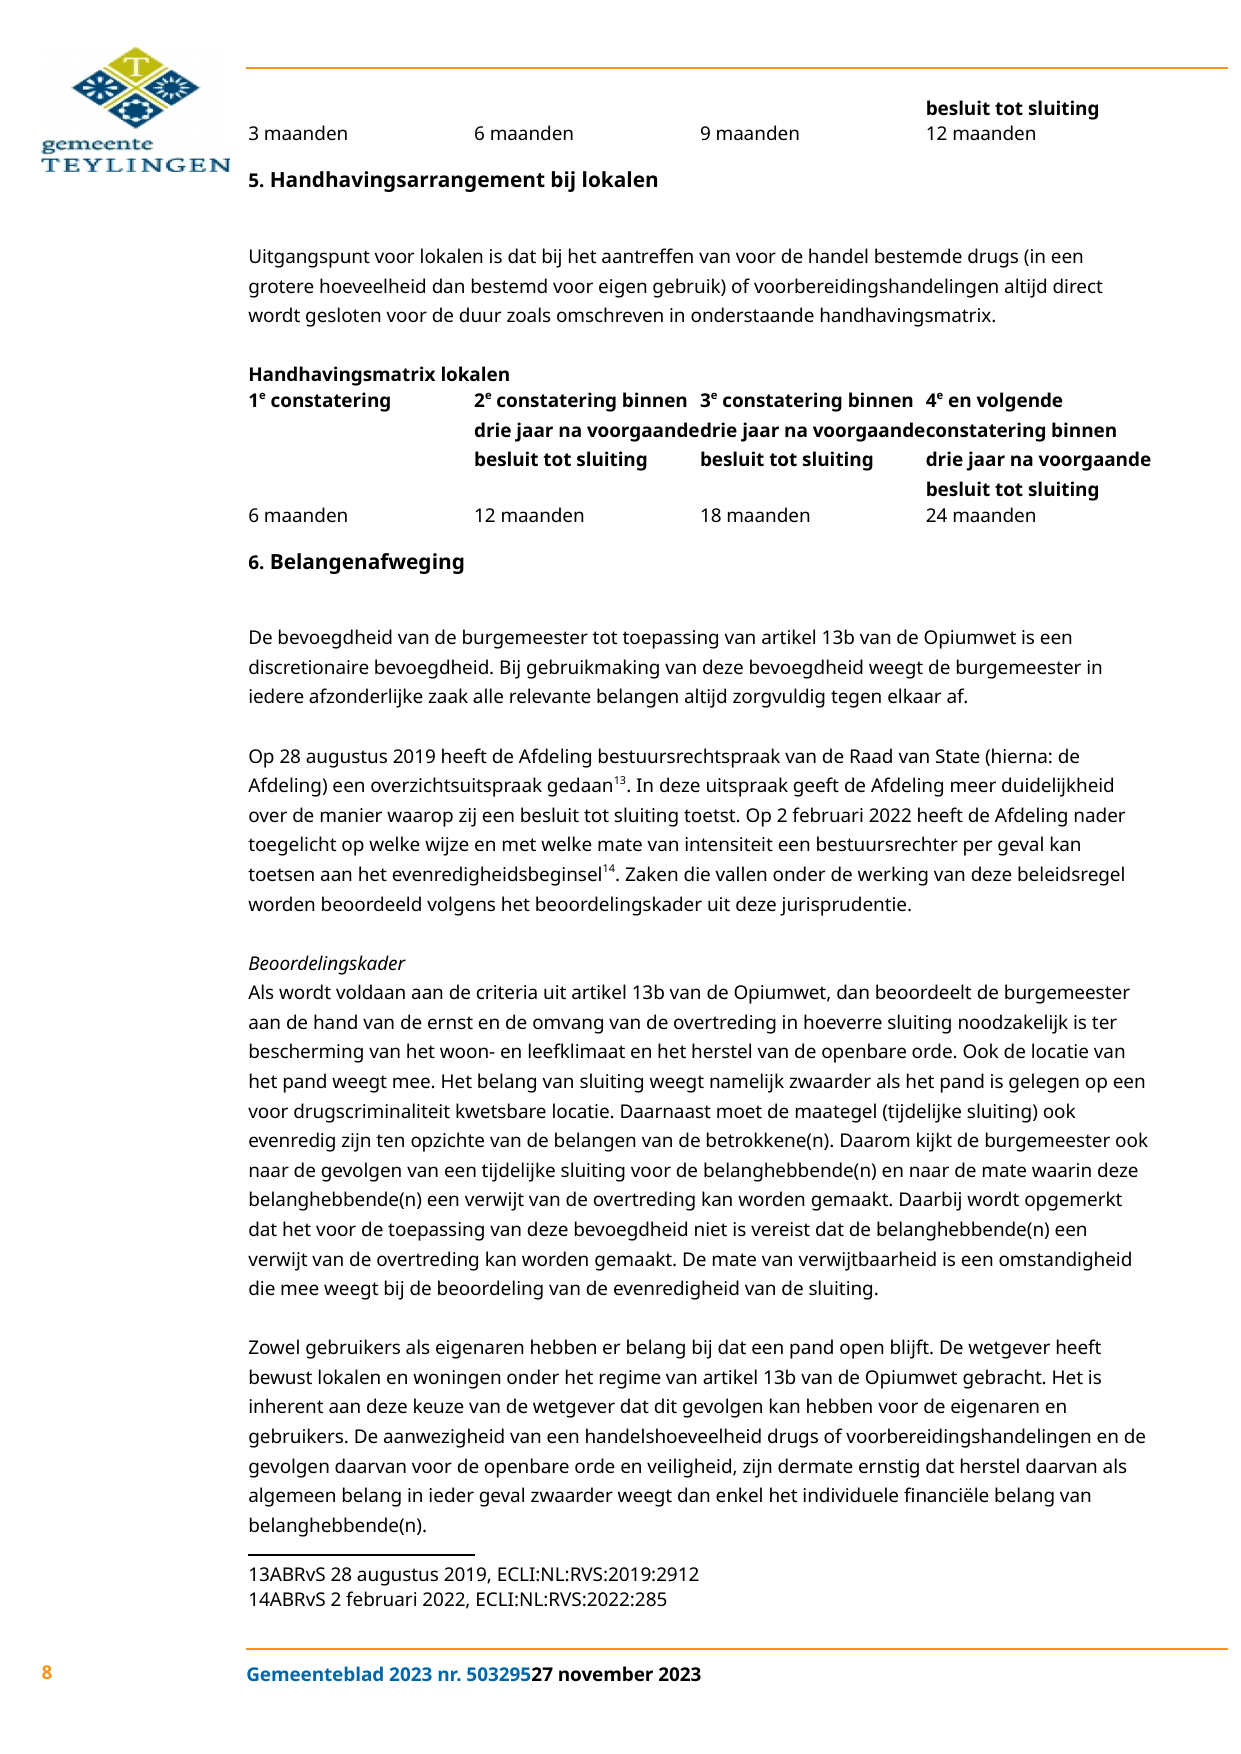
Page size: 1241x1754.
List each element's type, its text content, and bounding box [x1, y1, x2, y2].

table_cell 3e constatering binnen drie jaar na voorgaande besluit tot sluiting [700, 388, 926, 502]
text Zowel gebruikers als eigenaren hebben er belang bij dat een pand open blijft. De wetgever heeft bewust lokalen en woningen onder het regime van artikel 13b van de Opiumwet gebracht. Het is inherent aan deze keuze van de wetgever dat dit gevolgen kan hebben voor de eigenaren en gebruikers. De aanwezigheid van een handelshoeveelheid drugs of voorbereidingshandelingen en de gevolgen daarvan voor de openbare orde en veiligheid, zijn dermate ernstig dat herstel daarvan als algemeen belang in ieder geval zwaarder weegt dan enkel het individuele financiële belang van belanghebbende(n). [248, 1334, 1152, 1538]
table_cell besluit tot sluiting [926, 95, 1152, 121]
table_header Handhavingsmatrix lokalen [248, 362, 1152, 387]
table_cell 9 maanden [700, 121, 926, 146]
text ABRvS 28 augustus 2019, ECLI:NL:RVS:2019:2912 [248, 1561, 1152, 1586]
table_cell 4e en volgende constatering binnen drie jaar na voorgaande besluit tot sluiting [926, 388, 1152, 502]
table_cell [248, 95, 474, 121]
text Op 28 augustus 2019 heeft de Afdeling bestuursrechtspraak van de Raad van State (hierna: de Afdeling) een overzichtsuitspraak gedaan. In deze uitspraak geeft de Afdeling meer duidelijkheid over de manier waarop zij een besluit tot sluiting toetst. Op 2 februari 2022 heeft de Afdeling nader toegelicht op welke wijze en met welke mate van intensiteit een bestuursrechter per geval kan toetsen aan het evenredigheidsbeginsel. Zaken die vallen onder de werking van deze beleidsregel worden beoordeeld volgens het beoordelingskader uit deze jurisprudentie. [248, 743, 1152, 917]
table_cell 1e constatering [248, 388, 474, 502]
table_cell 6 maanden [248, 502, 474, 528]
table_cell 3 maanden [248, 121, 474, 146]
table_cell 6 maanden [474, 121, 700, 146]
text De bevoegdheid van de burgemeester tot toepassing van artikel 13b van de Opiumwet is een discretionaire bevoegdheid. Bij gebruikmaking van deze bevoegdheid weegt de burgemeester in iedere afzonderlijke zaak alle relevante belangen altijd zorgvuldig tegen elkaar af. [248, 624, 1152, 709]
text 5. Handhavingsarrangement bij lokalen [248, 166, 1152, 194]
table_cell 24 maanden [926, 502, 1152, 528]
text Beoordelingskader [248, 950, 1152, 976]
text Als wordt voldaan aan de criteria uit artikel 13b van de Opiumwet, dan beoordeelt de burgemeester aan de hand van de ernst en de omvang van de overtreding in hoeverre sluiting noodzakelijk is ter bescherming van het woon- en leefklimaat en het herstel van de openbare orde. Ook de locatie van het pand weegt mee. Het belang van sluiting weegt namelijk zwaarder als het pand is gelegen op een voor drugscriminaliteit kwetsbare locatie. Daarnaast moet de maategel (tijdelijke sluiting) ook evenredig zijn ten opzichte van de belangen van de betrokkene(n). Daarom kijkt de burgemeester ook naar de gevolgen van een tijdelijke sluiting voor de belanghebbende(n) en naar de mate waarin deze belanghebbende(n) een verwijt van de overtreding kan worden gemaakt. Daarbij wordt opgemerkt dat het voor de toepassing van deze bevoegdheid niet is vereist dat de belanghebbende(n) een verwijt van de overtreding kan worden gemaakt. De mate van verwijtbaarheid is een omstandigheid die mee weegt bij de beoordeling van de evenredigheid van de sluiting. [248, 979, 1152, 1301]
table_cell 12 maanden [926, 121, 1152, 146]
text ABRvS 2 februari 2022, ECLI:NL:RVS:2022:285 [248, 1586, 1152, 1612]
table_cell 18 maanden [700, 502, 926, 528]
table_cell [700, 95, 926, 121]
table_cell 2e constatering binnen drie jaar na voorgaande besluit tot sluiting [474, 388, 700, 502]
table_cell 12 maanden [474, 502, 700, 528]
picture [41, 47, 231, 172]
text 6. Belangenafweging [248, 547, 1152, 575]
table_cell [474, 95, 700, 121]
text Uitgangspunt voor lokalen is dat bij het aantreffen van voor de handel bestemde drugs (in een grotere hoeveelheid dan bestemd voor eigen gebruik) of voorbereidingshandelingen altijd direct wordt gesloten voor de duur zoals omschreven in onderstaande handhavingsmatrix. [248, 243, 1152, 328]
